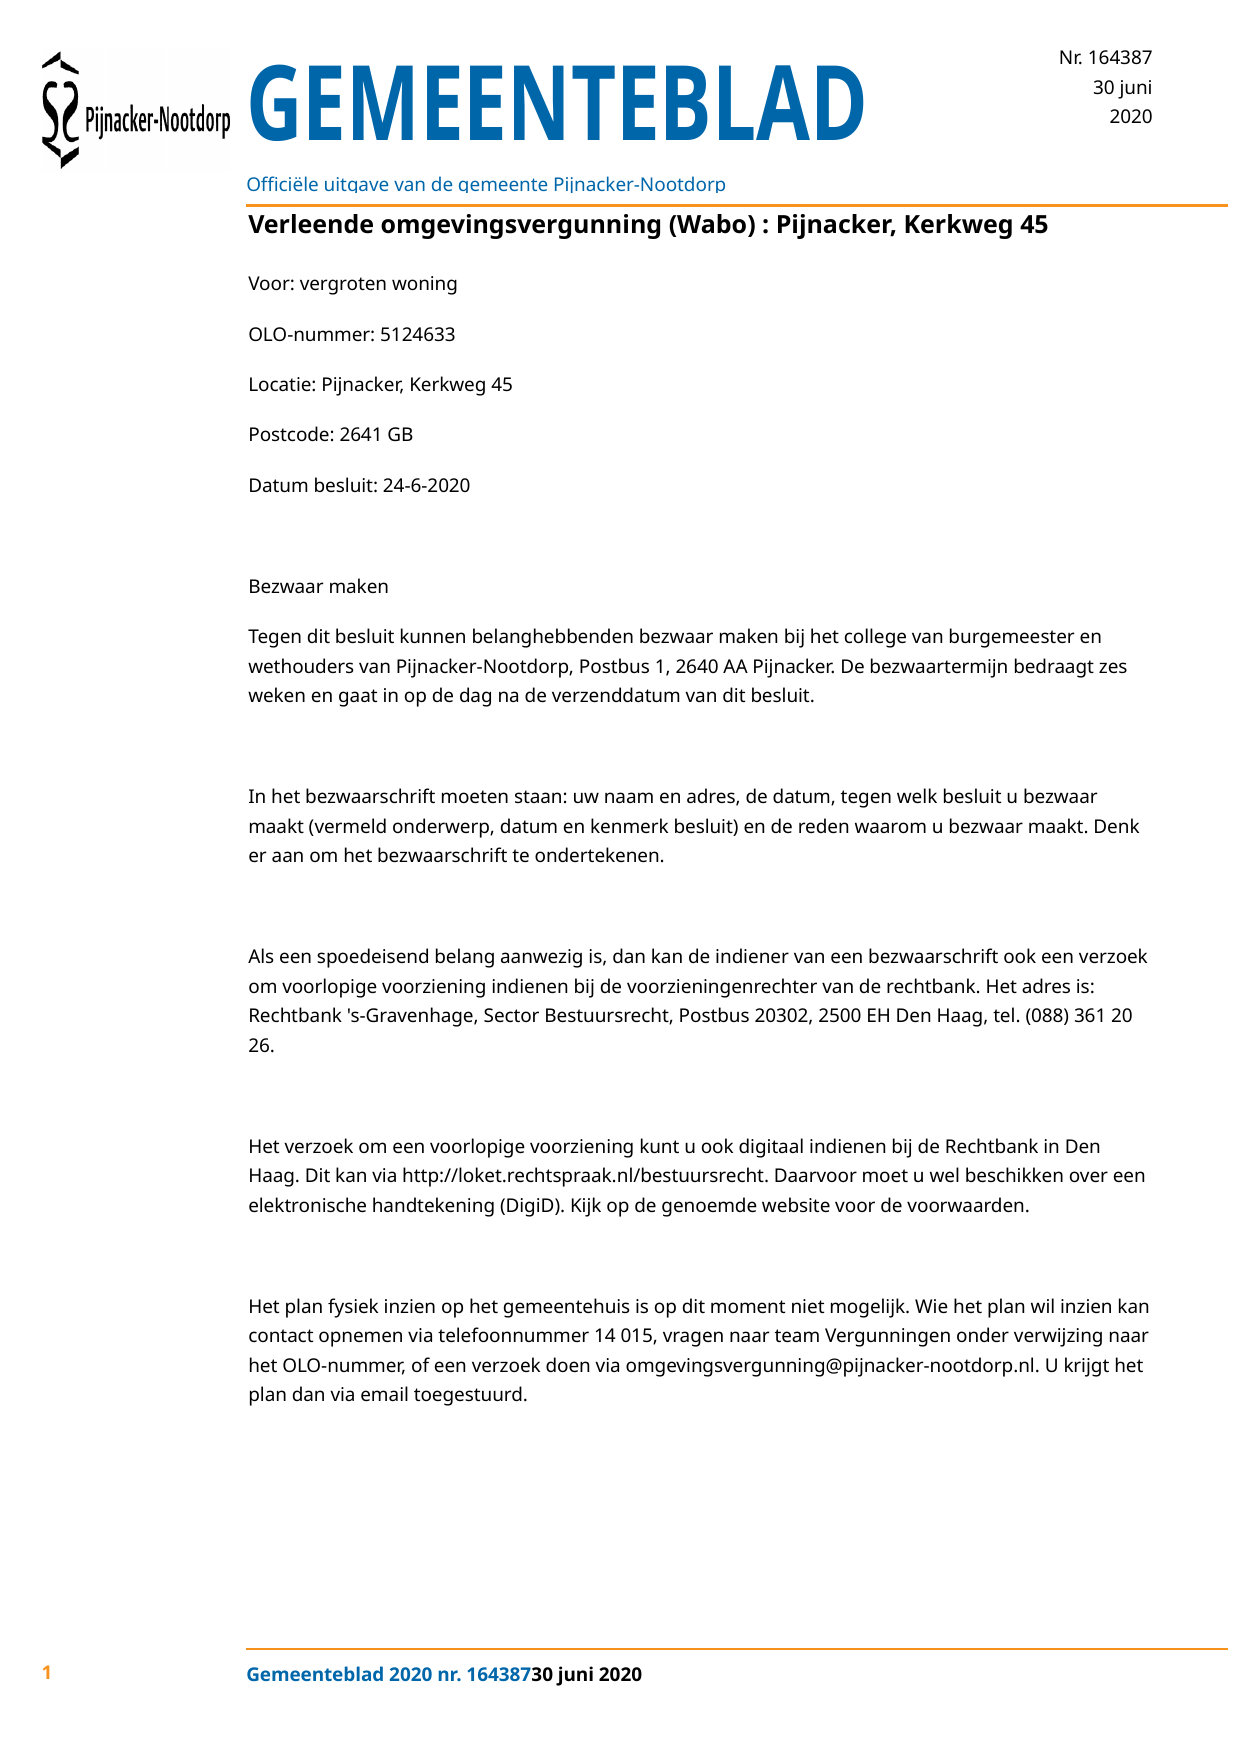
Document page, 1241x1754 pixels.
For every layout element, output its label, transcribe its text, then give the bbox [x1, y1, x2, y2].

text Datum besluit: 24-6-2020 [248, 472, 1152, 498]
text Het verzoek om een voorlopige voorziening kunt u ook digitaal indienen bij de Rechtbank in Den Haag. Dit kan via http://loket.rechtspraak.nl/bestuursrecht. Daarvoor moet u wel beschikken over een elektronische handtekening (DigiD). Kijk op de genoemde website voor de voorwaarden. [248, 1133, 1152, 1218]
text Het plan fysiek inzien op het gemeentehuis is op dit moment niet mogelijk. Wie het plan wil inzien kan contact opnemen via telefoonnummer 14 015, vragen naar team Vergunningen onder verwijzing naar het OLO-nummer, of een verzoek doen via omgevingsvergunning@pijnacker-nootdorp.nl. U krijgt het plan dan via email toegestuurd. [248, 1293, 1152, 1407]
picture [41, 47, 231, 172]
text Als een spoedeisend belang aanwezig is, dan kan de indiener van een bezwaarschrift ook een verzoek om voorlopige voorziening indienen bij de voorzieningenrechter van de rechtbank. Het adres is: Rechtbank 's-Gravenhage, Sector Bestuursrecht, Postbus 20302, 2500 EH Den Haag, tel. (088) 361 20 26. [248, 943, 1152, 1058]
text Bezwaar maken [248, 573, 1152, 598]
text Postcode: 2641 GB [248, 422, 1152, 447]
text Voor: vergroten woning [248, 270, 1152, 296]
text In het bezwaarschrift moeten staan: uw naam en adres, de datum, tegen welk besluit u bezwaar maakt (vermeld onderwerp, datum en kenmerk besluit) en de reden waarom u bezwaar maakt. Denk er aan om het bezwaarschrift te ondertekenen. [248, 783, 1152, 868]
text Verleende omgevingsvergunning (Wabo) : Pijnacker, Kerkweg 45 [248, 207, 1152, 241]
text Locatie: Pijnacker, Kerkweg 45 [248, 371, 1152, 397]
text OLO-nummer: 5124633 [248, 321, 1152, 346]
text Tegen dit besluit kunnen belanghebbenden bezwaar maken bij het college van burgemeester en wethouders van Pijnacker-Nootdorp, Postbus 1, 2640 AA Pijnacker. De bezwaartermijn bedraagt zes weken en gaat in op de dag na de verzenddatum van dit besluit. [248, 623, 1152, 708]
